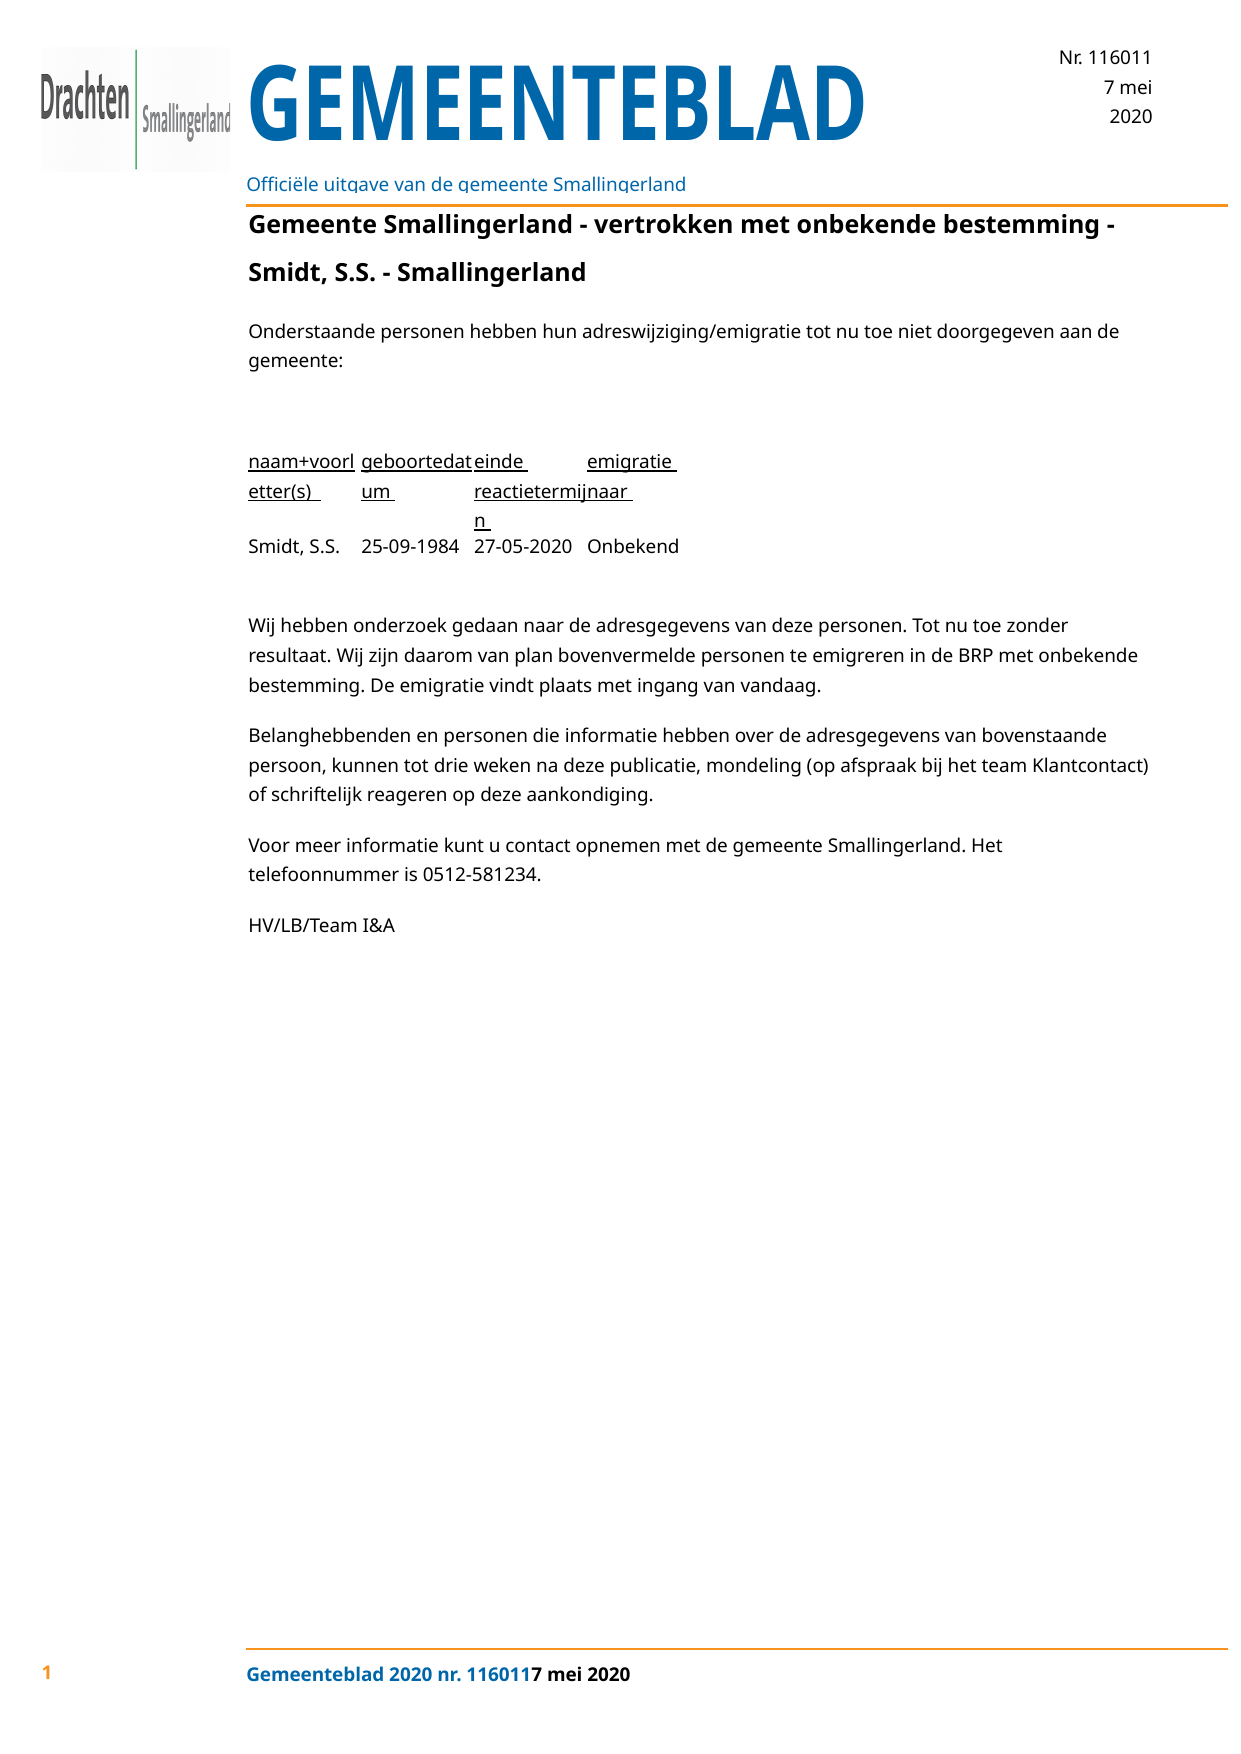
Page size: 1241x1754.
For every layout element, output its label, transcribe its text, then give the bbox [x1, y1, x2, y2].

text Gemeente Smallingerland - vertrokken met onbekende bestemming - Smidt, S.S. - Smallingerland [248, 207, 1152, 288]
table_header emigratie naar [587, 449, 700, 533]
table_header einde reactietermij [474, 449, 587, 500]
text Voor meer informatie kunt u contact opnemen met de gemeente Smallingerland. Het telefoonnummer is 0512-581234. [248, 832, 1152, 887]
text Belanghebbenden en personen die informatie hebben over de adresgegevens van bovenstaande persoon, kunnen tot drie weken na deze publicatie, mondeling (op afspraak bij het team Klantcontact) of schriftelijk reageren op deze aankondiging. [248, 722, 1152, 807]
text Wij hebben onderzoek gedaan naar de adresgegevens van deze personen. Tot nu toe zonder resultaat. Wij zijn daarom van plan bovenvermelde personen te emigreren in de BRP met onbekende bestemming. De emigratie vindt plaats met ingang van vandaag. [248, 613, 1152, 698]
table_cell Onbekend [587, 533, 700, 559]
table_cell 25-09-1984 [361, 533, 474, 559]
table_cell 27-05-2020 [474, 533, 587, 559]
table_header geboortedatum [361, 449, 474, 533]
text HV/LB/Team I&A [248, 912, 1152, 938]
table_cell Smidt, S.S. [248, 533, 361, 559]
table_header n [474, 501, 587, 533]
table_header naam+voorletter(s) [248, 449, 361, 533]
text Onderstaande personen hebben hun adreswijziging/emigratie tot nu toe niet doorgegeven aan de gemeente: [248, 318, 1152, 373]
picture [41, 47, 231, 172]
